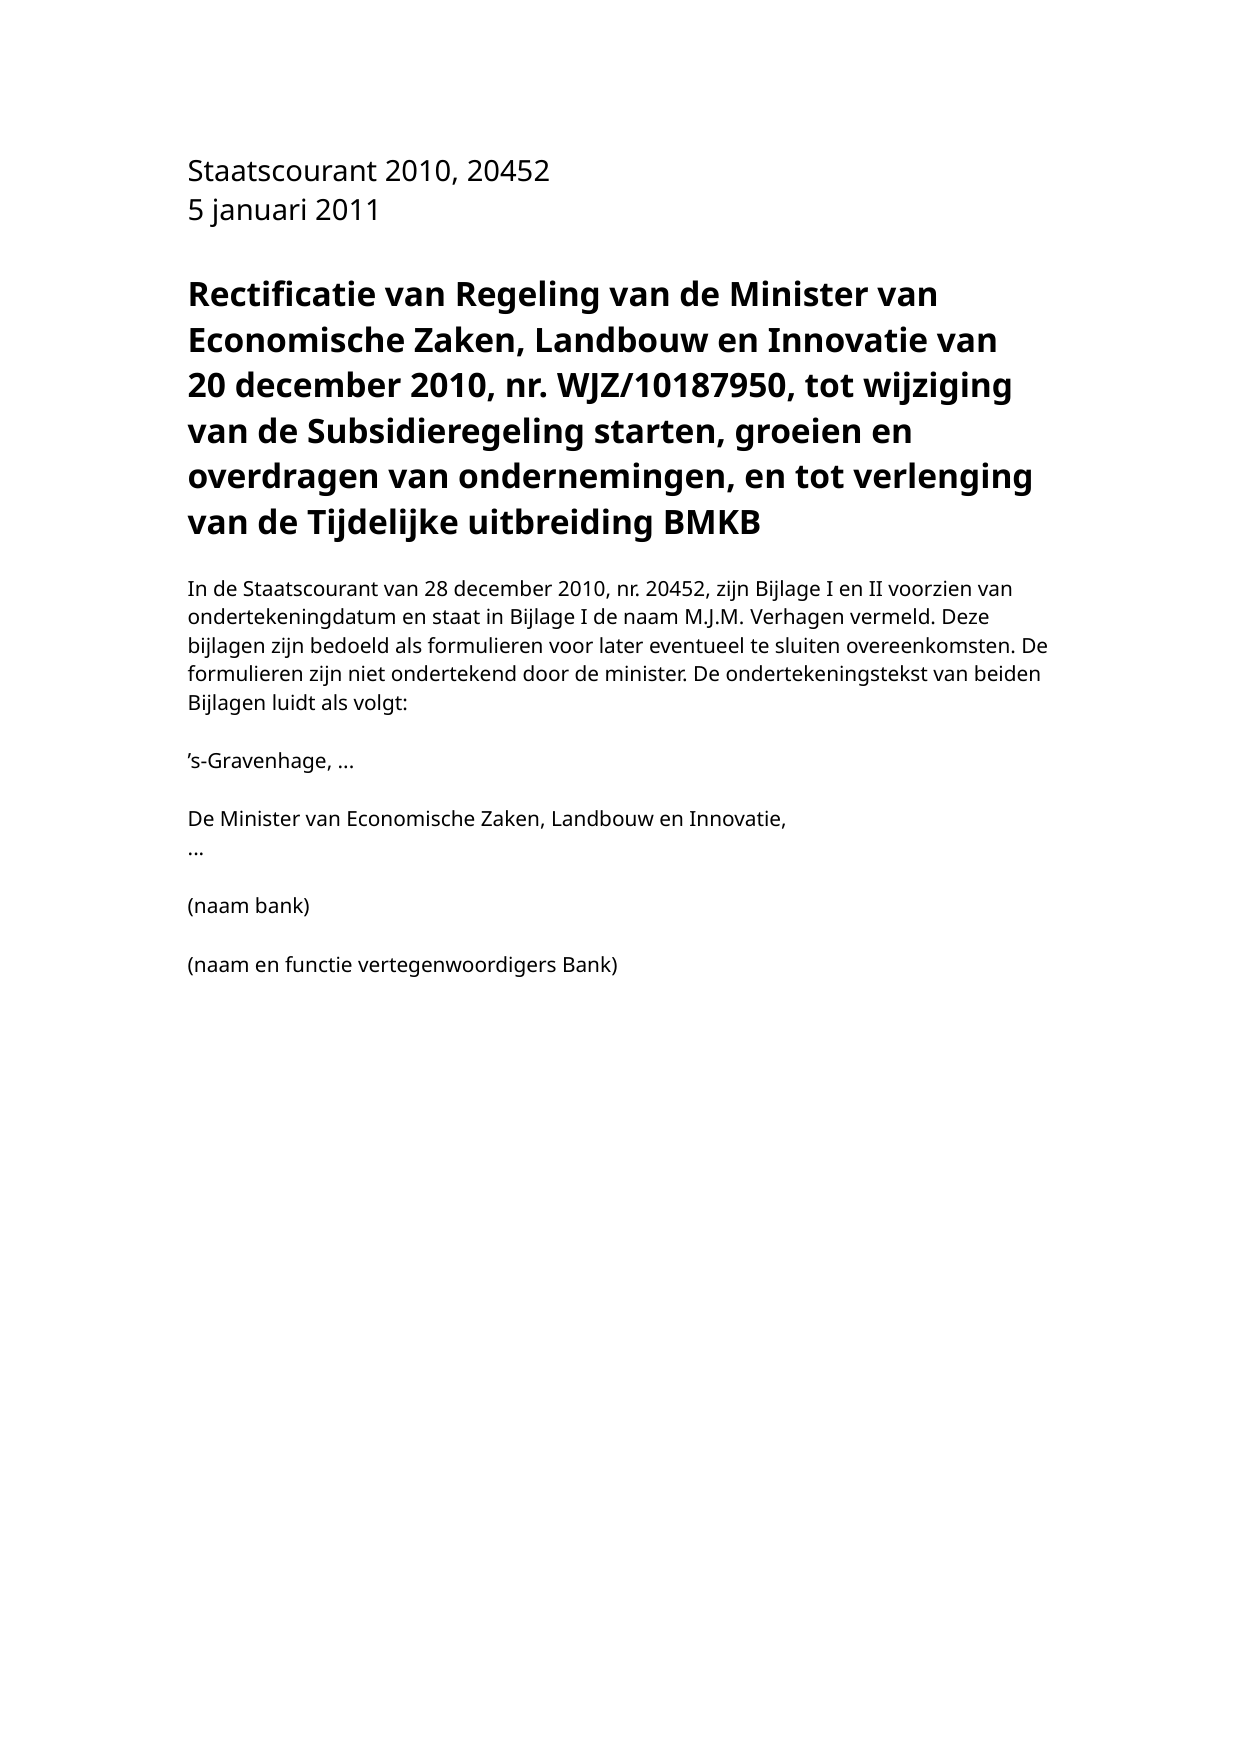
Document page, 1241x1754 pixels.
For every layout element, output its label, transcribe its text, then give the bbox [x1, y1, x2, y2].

text De Minister van Economische Zaken, Landbouw en Innovatie, [187, 804, 1053, 833]
subtitle Rectificatie van Regeling van de Minister van Economische Zaken, Landbouw en Innovatie van 20 december 2010, nr. WJZ/10187950, tot wijziging van de Subsidieregeling starten, groeien en overdragen van ondernemingen, en tot verlenging van de Tijdelijke uitbreiding BMKB [187, 271, 1053, 544]
text (naam bank) [187, 891, 1053, 920]
text (naam en functie vertegenwoordigers Bank) [187, 950, 1053, 978]
text Staatscourant 2010, 20452 [187, 150, 1053, 190]
text In de Staatscourant van 28 december 2010, nr. 20452, zijn Bijlage I en II voorzien van ondertekeningdatum en staat in Bijlage I de naam M.J.M. Verhagen vermeld. Deze bijlagen zijn bedoeld als formulieren voor later eventueel te sluiten overeenkomsten. De formulieren zijn niet ondertekend door de minister. De ondertekeningstekst van beiden Bijlagen luidt als volgt: [187, 574, 1053, 716]
text 5 januari 2011 [187, 190, 1053, 229]
text ’s-Gravenhage, ... [187, 746, 1053, 774]
text ... [187, 833, 1053, 861]
